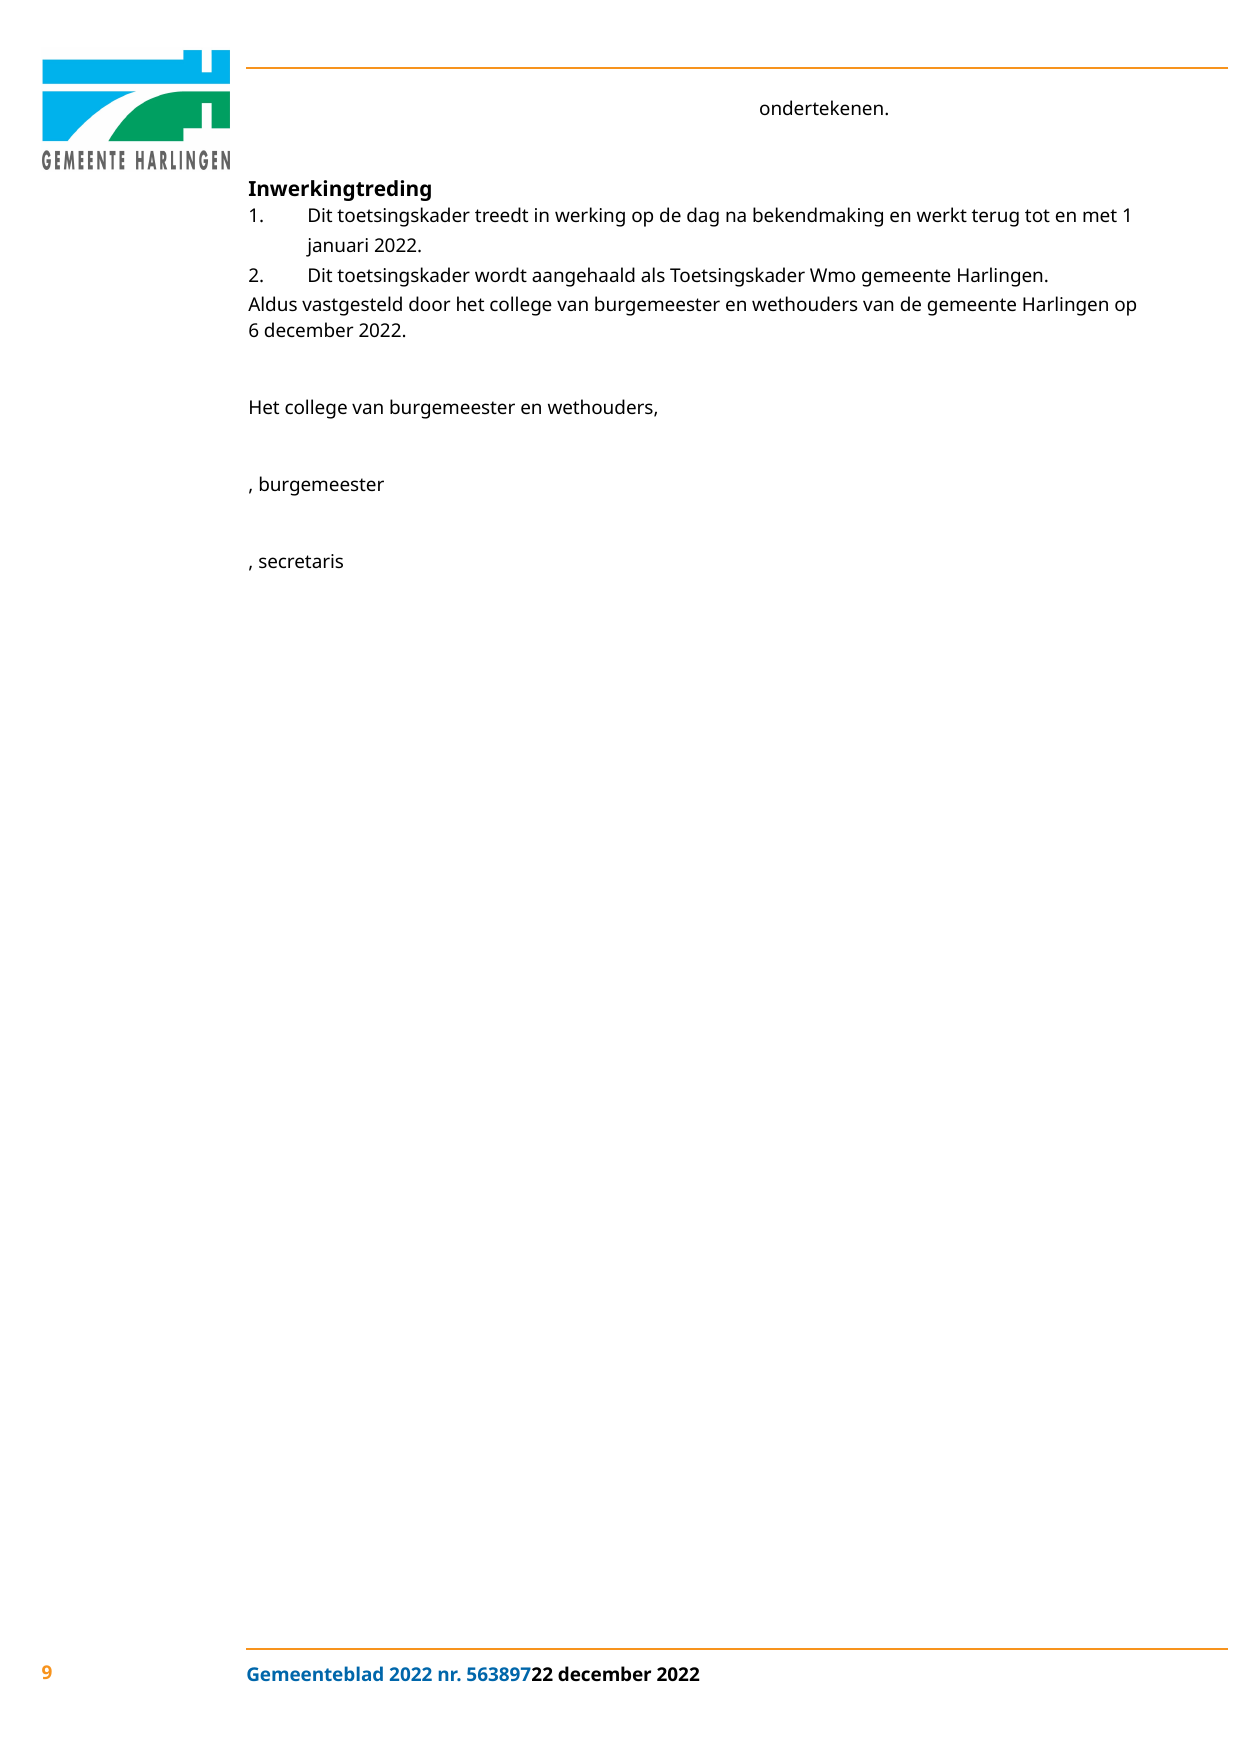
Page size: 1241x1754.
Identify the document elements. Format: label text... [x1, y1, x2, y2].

text Inwerkingtreding [248, 174, 1152, 203]
text , burgemeester [248, 471, 1152, 497]
text Het college van burgemeester en wethouders, [248, 394, 1152, 420]
table_cell ondertekenen. [700, 95, 1152, 121]
picture [41, 47, 231, 172]
list Dit toetsingskader wordt aangehaald als Toetsingskader Wmo gemeente Harlingen. [248, 262, 1152, 287]
list Dit toetsingskader treedt in werking op de dag na bekendmaking en werkt terug tot en met 1 januari 2022. [248, 203, 1152, 258]
text Aldus vastgesteld door het college van burgemeester en wethouders van de gemeente Harlingen op 6 december 2022. [248, 291, 1152, 343]
table_cell [248, 95, 700, 121]
text , secretaris [248, 549, 1152, 574]
